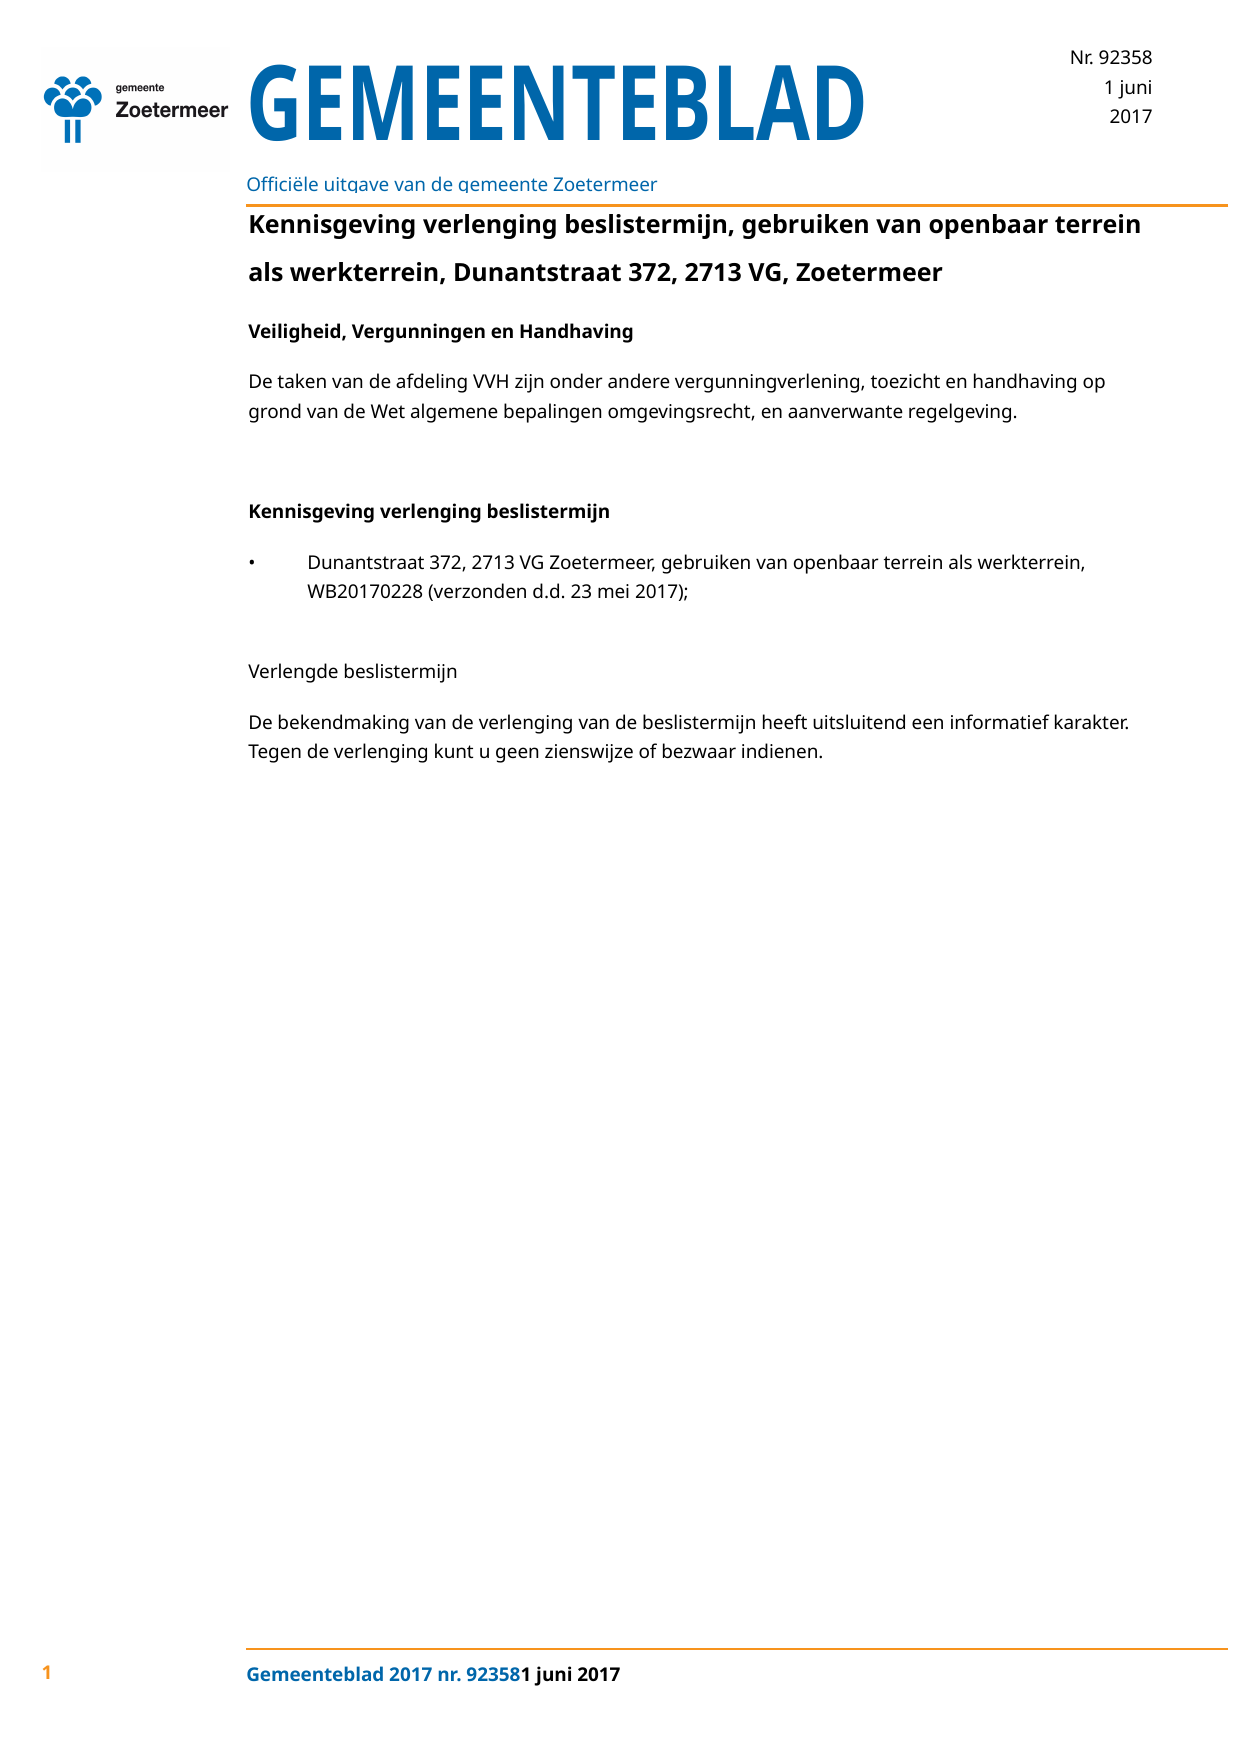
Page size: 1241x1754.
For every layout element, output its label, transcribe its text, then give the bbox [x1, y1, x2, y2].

text Kennisgeving verlenging beslistermijn [248, 499, 1152, 524]
text De bekendmaking van de verlenging van de beslistermijn heeft uitsluitend een informatief karakter. Tegen de verlenging kunt u geen zienswijze of bezwaar indienen. [248, 709, 1152, 764]
list Dunantstraat 372, 2713 VG Zoetermeer, gebruiken van openbaar terrein als werkterrein, WB20170228 (verzonden d.d. 23 mei 2017); [248, 549, 1152, 604]
text De taken van de afdeling VVH zijn onder andere vergunningverlening, toezicht en handhaving op grond van de Wet algemene bepalingen omgevingsrecht, en aanverwante regelgeving. [248, 368, 1152, 424]
text Veiligheid, Vergunningen en Handhaving [248, 318, 1152, 344]
text Kennisgeving verlenging beslistermijn, gebruiken van openbaar terrein als werkterrein, Dunantstraat 372, 2713 VG, Zoetermeer [248, 207, 1152, 288]
picture [41, 47, 231, 172]
text Verlengde beslistermijn [248, 659, 1152, 684]
